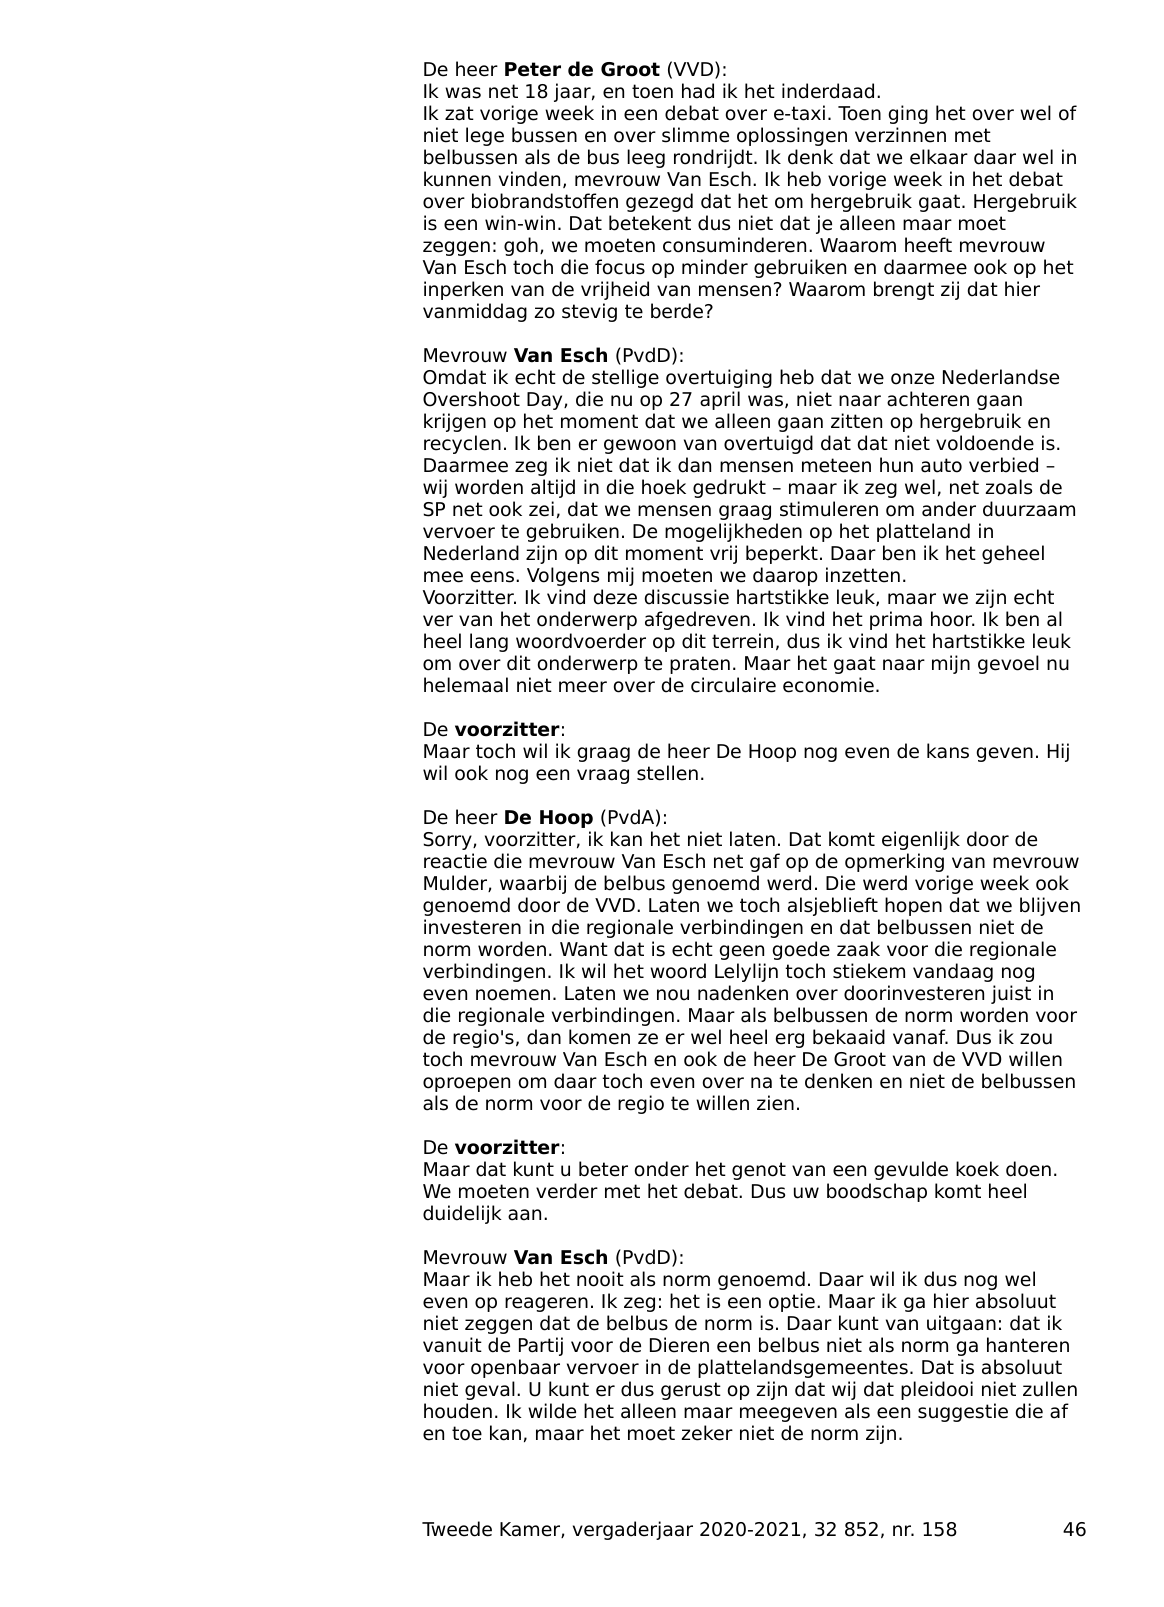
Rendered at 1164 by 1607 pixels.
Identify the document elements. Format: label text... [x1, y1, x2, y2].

text De voorzitter: [422, 1137, 1087, 1159]
text Maar dat kunt u beter onder het genot van een gevulde koek doen. We moeten verder met het debat. Dus uw boodschap komt heel duidelijk aan. [422, 1159, 1087, 1225]
text Mevrouw Van Esch (PvdD): [422, 345, 1087, 367]
text Maar ik heb het nooit als norm genoemd. Daar wil ik dus nog wel even op reageren. Ik zeg: het is een optie. Maar ik ga hier absoluut niet zeggen dat de belbus de norm is. Daar kunt van uitgaan: dat ik vanuit de Partij voor de Dieren een belbus niet als norm ga hanteren voor openbaar vervoer in de plattelandsgemeentes. Dat is absoluut niet geval. U kunt er dus gerust op zijn dat wij dat pleidooi niet zullen houden. Ik wilde het alleen maar meegeven als een suggestie die af en toe kan, maar het moet zeker niet de norm zijn. [422, 1269, 1087, 1445]
text De heer Peter de Groot (VVD): [422, 59, 1087, 81]
text De voorzitter: [422, 719, 1087, 741]
text Maar toch wil ik graag de heer De Hoop nog even de kans geven. Hij wil ook nog een vraag stellen. [422, 741, 1087, 785]
text Sorry, voorzitter, ik kan het niet laten. Dat komt eigenlijk door de reactie die mevrouw Van Esch net gaf op de opmerking van mevrouw Mulder, waarbij de belbus genoemd werd. Die werd vorige week ook genoemd door de VVD. Laten we toch alsjeblieft hopen dat we blijven investeren in die regionale verbindingen en dat belbussen niet de norm worden. Want dat is echt geen goede zaak voor die regionale verbindingen. Ik wil het woord Lelylijn toch stiekem vandaag nog even noemen. Laten we nou nadenken over doorinvesteren juist in die regionale verbindingen. Maar als belbussen de norm worden voor de regio's, dan komen ze er wel heel erg bekaaid vanaf. Dus ik zou toch mevrouw Van Esch en ook de heer De Groot van de VVD willen oproepen om daar toch even over na te denken en niet de belbussen als de norm voor de regio te willen zien. [422, 829, 1087, 1115]
text Mevrouw Van Esch (PvdD): [422, 1247, 1087, 1269]
text Omdat ik echt de stellige overtuiging heb dat we onze Nederlandse Overshoot Day, die nu op 27 april was, niet naar achteren gaan krijgen op het moment dat we alleen gaan zitten op hergebruik en recyclen. Ik ben er gewoon van overtuigd dat dat niet voldoende is. Daarmee zeg ik niet dat ik dan mensen meteen hun auto verbied – wij worden altijd in die hoek gedrukt – maar ik zeg wel, net zoals de SP net ook zei, dat we mensen graag stimuleren om ander duurzaam vervoer te gebruiken. De mogelijkheden op het platteland in Nederland zijn op dit moment vrij beperkt. Daar ben ik het geheel mee eens. Volgens mij moeten we daarop inzetten. [422, 367, 1087, 587]
text Voorzitter. Ik vind deze discussie hartstikke leuk, maar we zijn echt ver van het onderwerp afgedreven. Ik vind het prima hoor. Ik ben al heel lang woordvoerder op dit terrein, dus ik vind het hartstikke leuk om over dit onderwerp te praten. Maar het gaat naar mijn gevoel nu helemaal niet meer over de circulaire economie. [422, 587, 1087, 697]
text Ik zat vorige week in een debat over e-taxi. Toen ging het over wel of niet lege bussen en over slimme oplossingen verzinnen met belbussen als de bus leeg rondrijdt. Ik denk dat we elkaar daar wel in kunnen vinden, mevrouw Van Esch. Ik heb vorige week in het debat over biobrandstoffen gezegd dat het om hergebruik gaat. Hergebruik is een win-win. Dat betekent dus niet dat je alleen maar moet zeggen: goh, we moeten consuminderen. Waarom heeft mevrouw Van Esch toch die focus op minder gebruiken en daarmee ook op het inperken van de vrijheid van mensen? Waarom brengt zij dat hier vanmiddag zo stevig te berde? [422, 103, 1087, 323]
text Ik was net 18 jaar, en toen had ik het inderdaad. [422, 81, 1087, 103]
text De heer De Hoop (PvdA): [422, 807, 1087, 829]
